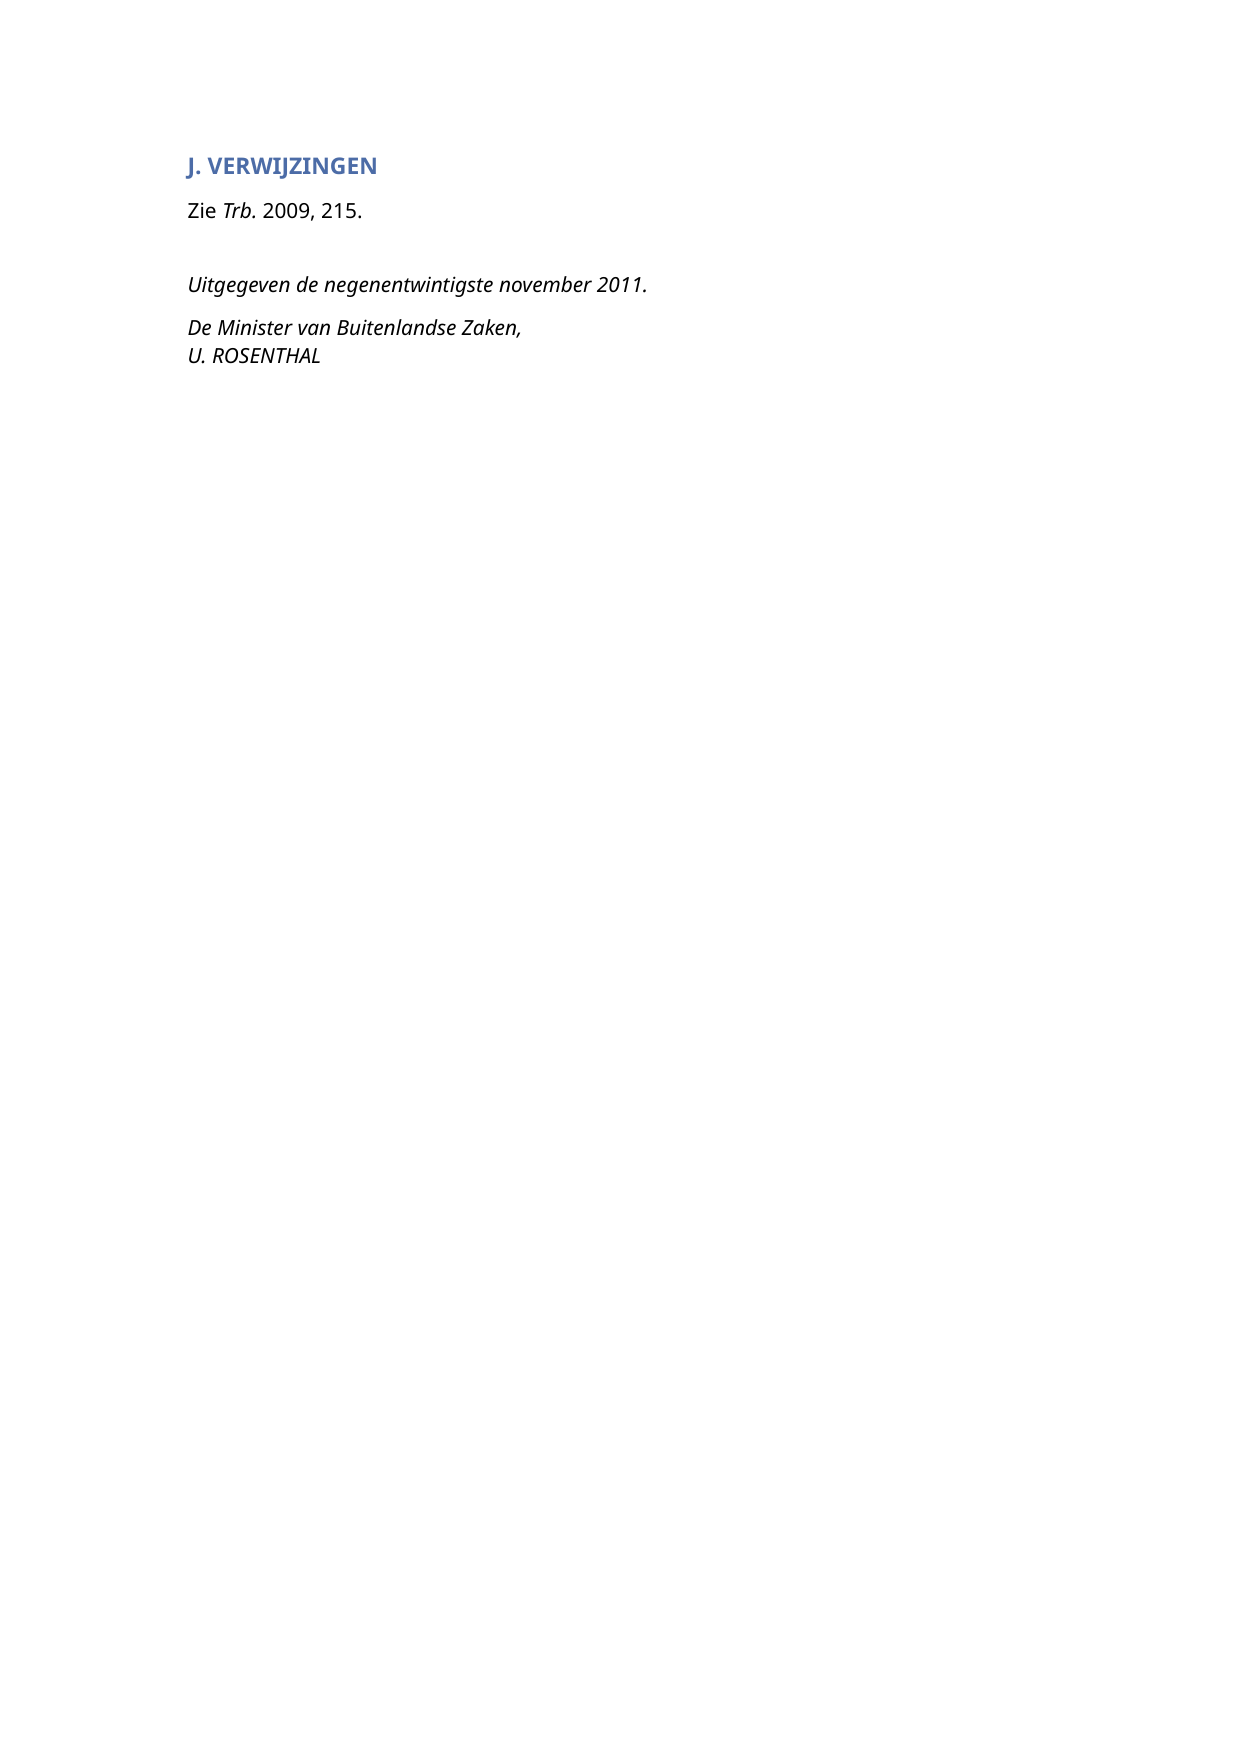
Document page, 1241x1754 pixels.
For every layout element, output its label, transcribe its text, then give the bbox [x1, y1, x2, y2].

subtitle J. VERWIJZINGEN [187, 150, 1053, 181]
text Uitgegeven de negenentwintigste november 2011. [187, 270, 1053, 298]
text De Minister van Buitenlandse Zaken, [187, 313, 1053, 342]
text U. ROSENTHAL [187, 342, 1053, 370]
text Zie Trb. 2009, 215. [187, 196, 1053, 225]
